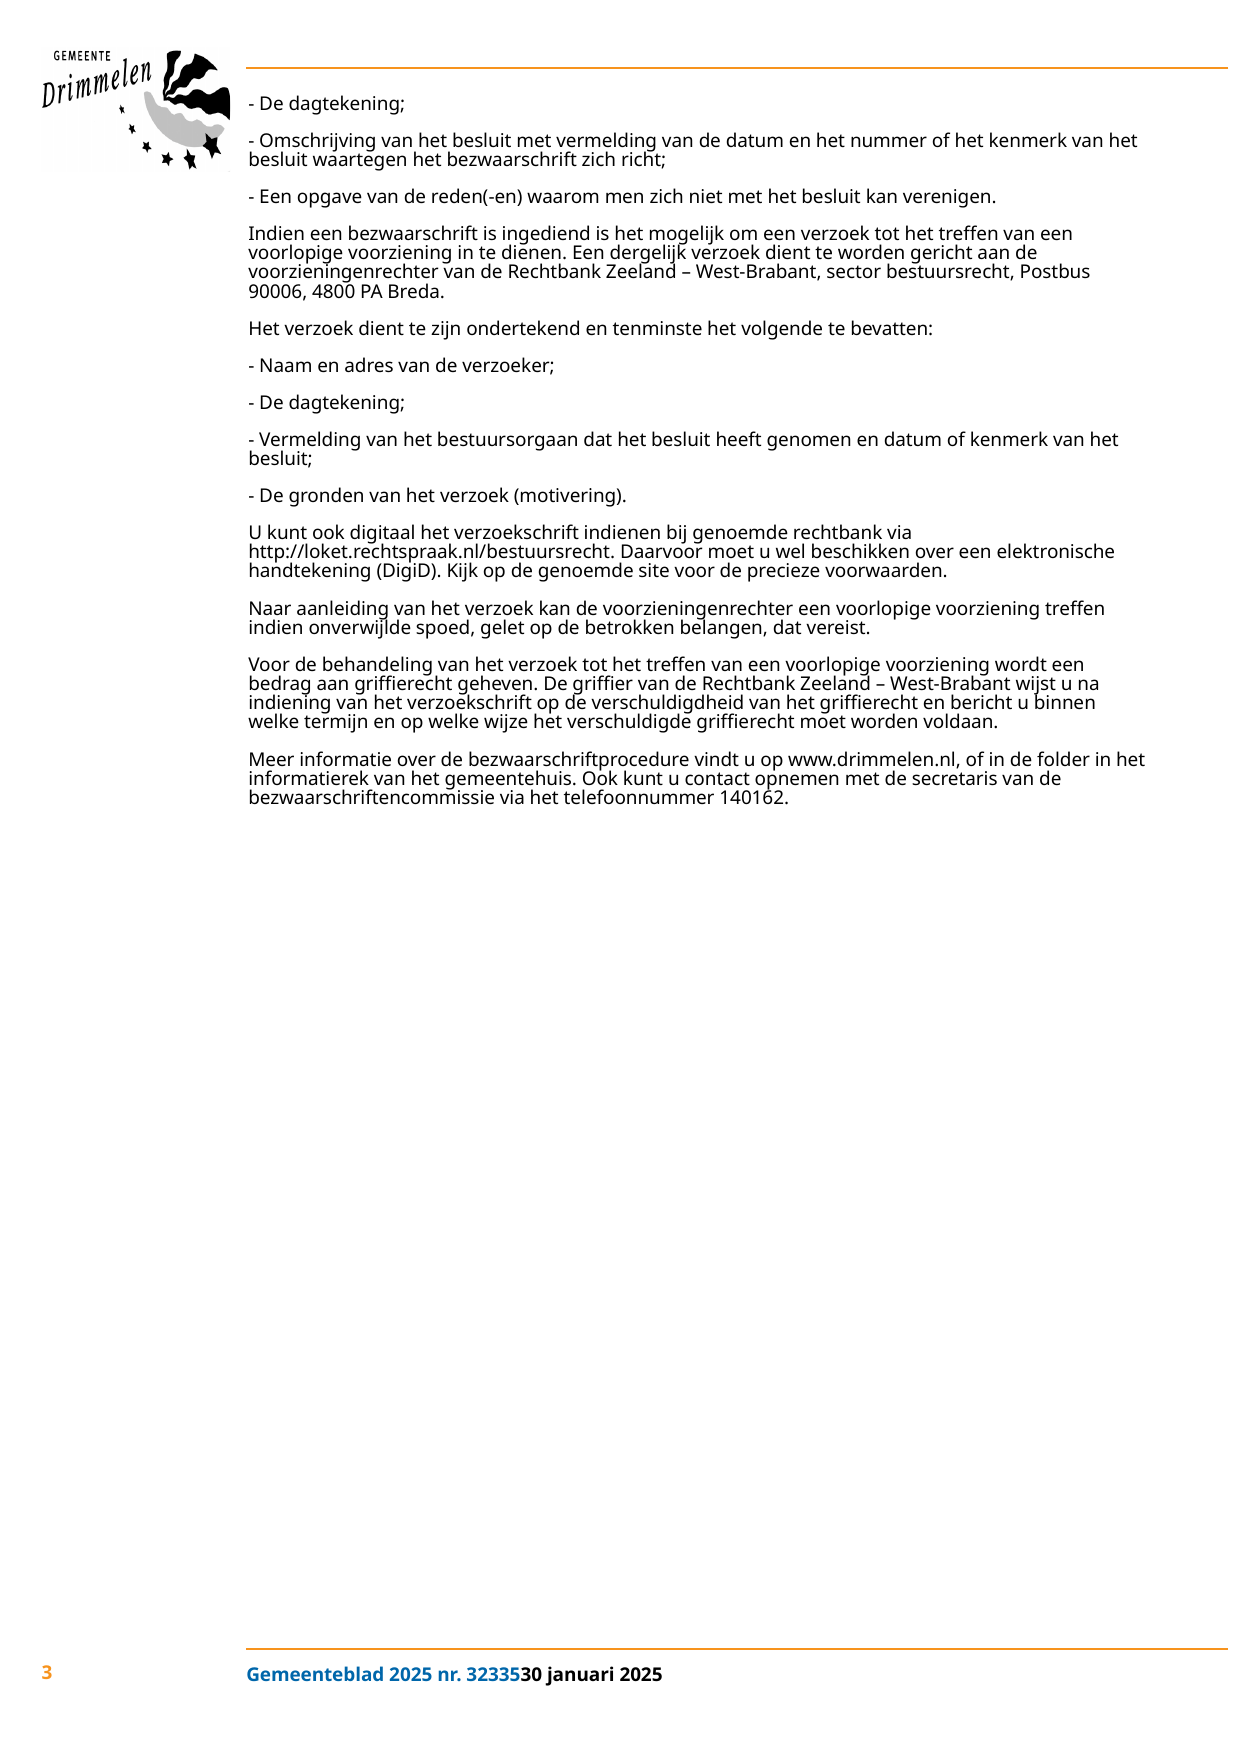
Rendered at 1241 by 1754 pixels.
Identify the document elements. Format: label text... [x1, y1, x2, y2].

text - Omschrijving van het besluit met vermelding van de datum en het nummer of het kenmerk van het besluit waartegen het bezwaarschrift zich richt; [248, 132, 1152, 170]
text Indien een bezwaarschrift is ingediend is het mogelijk om een verzoek tot het treffen van een voorlopige voorziening in te dienen. Een dergelijk verzoek dient te worden gericht aan de voorzieningenrechter van de Rechtbank Zeeland – West-Brabant, sector bestuursrecht, Postbus 90006, 4800 PA Breda. [248, 225, 1152, 302]
picture [41, 47, 231, 172]
text - Een opgave van de reden(-en) waarom men zich niet met het besluit kan verenigen. [248, 188, 1152, 207]
text U kunt ook digitaal het verzoekschrift indienen bij genoemde rechtbank via http://loket.rechtspraak.nl/bestuursrecht. Daarvoor moet u wel beschikken over een elektronische handtekening (DigiD). Kijk op de genoemde site voor de precieze voorwaarden. [248, 524, 1152, 582]
text - De dagtekening; [248, 95, 1152, 114]
text Naar aanleiding van het verzoek kan de voorzieningenrechter een voorlopige voorziening treffen indien onverwijlde spoed, gelet op de betrokken belangen, dat vereist. [248, 599, 1152, 638]
text Het verzoek dient te zijn ondertekend en tenminste het volgende te bevatten: [248, 320, 1152, 339]
text Voor de behandeling van het verzoek tot het treffen van een voorlopige voorziening wordt een bedrag aan griffierecht geheven. De griffier van de Rechtbank Zeeland – West-Brabant wijst u na indiening van het verzoekschrift op de verschuldigdheid van het griffierecht en bericht u binnen welke termijn en op welke wijze het verschuldigde griffierecht moet worden voldaan. [248, 656, 1152, 733]
text - Naam en adres van de verzoeker; [248, 357, 1152, 376]
text - De gronden van het verzoek (motivering). [248, 487, 1152, 506]
text - Vermelding van het bestuursorgaan dat het besluit heeft genomen en datum of kenmerk van het besluit; [248, 431, 1152, 469]
text Meer informatie over de bezwaarschriftprocedure vindt u op www.drimmelen.nl, of in de folder in het informatierek van het gemeentehuis. Ook kunt u contact opnemen met de secretaris van de bezwaarschriftencommissie via het telefoonnummer 140162. [248, 751, 1152, 808]
text - De dagtekening; [248, 394, 1152, 413]
